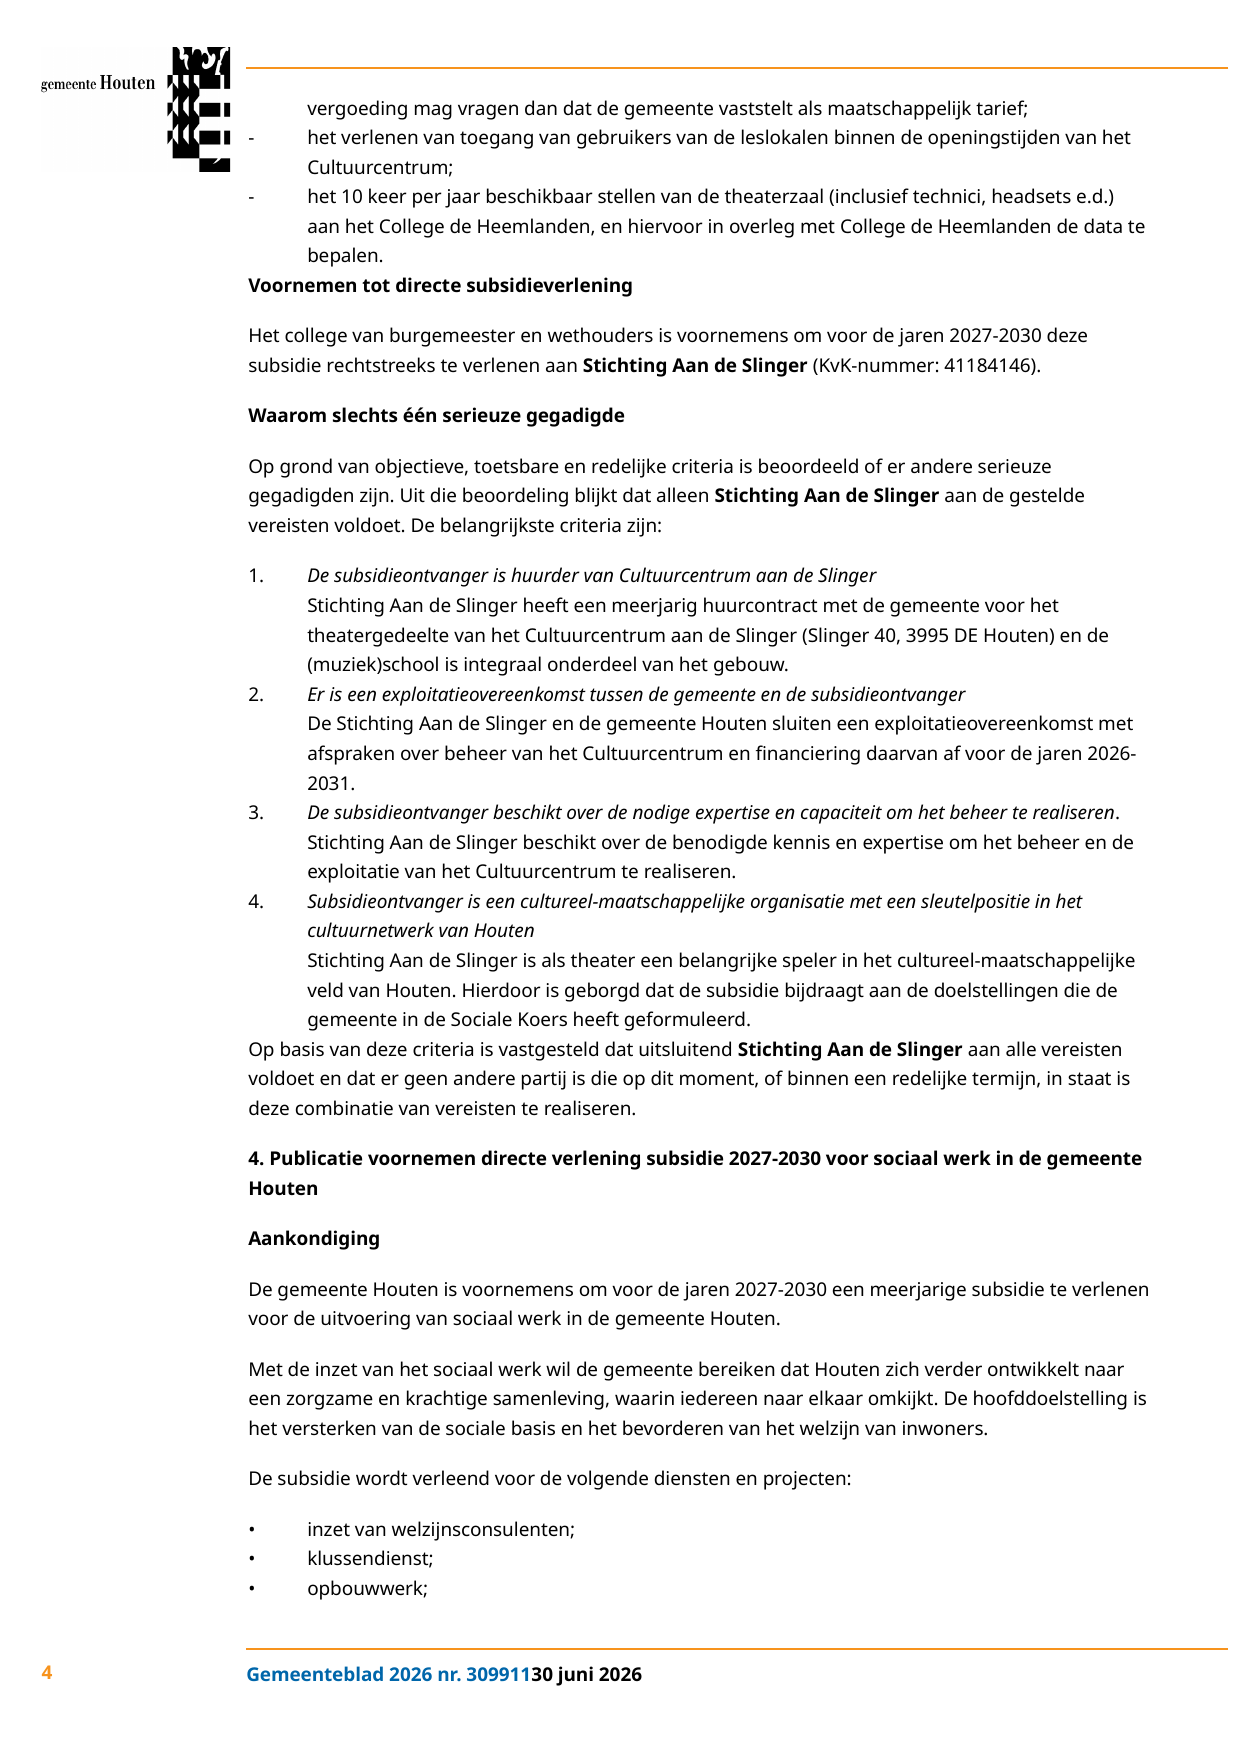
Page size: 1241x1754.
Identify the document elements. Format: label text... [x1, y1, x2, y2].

list het verlenen van toegang van gebruikers van de leslokalen binnen de openingstijden van het Cultuurcentrum; [248, 124, 1152, 180]
list Er is een exploitatieovereenkomst tussen de gemeente en de subsidieontvanger [248, 681, 1152, 707]
list Stichting Aan de Slinger beschikt over de benodigde kennis en expertise om het beheer en de exploitatie van het Cultuurcentrum te realiseren. [248, 829, 1152, 884]
list De subsidieontvanger is huurder van Cultuurcentrum aan de Slinger [248, 563, 1152, 588]
list opbouwwerk; [248, 1575, 1152, 1601]
text Met de inzet van het sociaal werk wil de gemeente bereiken dat Houten zich verder ontwikkelt naar een zorgzame en krachtige samenleving, waarin iedereen naar elkaar omkijkt. De hoofddoelstelling is het versterken van de sociale basis en het bevorderen van het welzijn van inwoners. [248, 1356, 1152, 1441]
text Op grond van objectieve, toetsbare en redelijke criteria is beoordeeld of er andere serieuze gegadigden zijn. Uit die beoordeling blijkt dat alleen Stichting Aan de Slinger aan de gestelde vereisten voldoet. De belangrijkste criteria zijn: [248, 453, 1152, 538]
text Aankondiging [248, 1226, 1152, 1251]
list Stichting Aan de Slinger heeft een meerjarig huurcontract met de gemeente voor het theatergedeelte van het Cultuurcentrum aan de Slinger (Slinger 40, 3995 DE Houten) en de (muziek)school is integraal onderdeel van het gebouw. [248, 592, 1152, 677]
text De gemeente Houten is voornemens om voor de jaren 2027-2030 een meerjarige subsidie te verlenen voor de uitvoering van sociaal werk in de gemeente Houten. [248, 1276, 1152, 1331]
text Voornemen tot directe subsidieverlening [248, 272, 1152, 298]
text Op basis van deze criteria is vastgesteld dat uitsluitend Stichting Aan de Slinger aan alle vereisten voldoet en dat er geen andere partij is die op dit moment, of binnen een redelijke termijn, in staat is deze combinatie van vereisten te realiseren. [248, 1036, 1152, 1121]
list het 10 keer per jaar beschikbaar stellen van de theaterzaal (inclusief technici, headsets e.d.) aan het College de Heemlanden, en hiervoor in overleg met College de Heemlanden de data te bepalen. [248, 183, 1152, 268]
list Stichting Aan de Slinger is als theater een belangrijke speler in het cultureel-maatschappelijke veld van Houten. Hierdoor is geborgd dat de subsidie bijdraagt aan de doelstellingen die de gemeente in de Sociale Koers heeft geformuleerd. [248, 947, 1152, 1032]
text Het college van burgemeester en wethouders is voornemens om voor de jaren 2027-2030 deze subsidie rechtstreeks te verlenen aan Stichting Aan de Slinger (KvK-nummer: 41184146). [248, 323, 1152, 378]
text De subsidie wordt verleend voor de volgende diensten en projecten: [248, 1466, 1152, 1491]
list klussendienst; [248, 1546, 1152, 1571]
text 4. Publicatie voornemen directe verlening subsidie 2027-2030 voor sociaal werk in de gemeente Houten [248, 1146, 1152, 1201]
list vergoeding mag vragen dan dat de gemeente vaststelt als maatschappelijk tarief; [248, 95, 1152, 121]
list De Stichting Aan de Slinger en de gemeente Houten sluiten een exploitatieovereenkomst met afspraken over beheer van het Cultuurcentrum en financiering daarvan af voor de jaren 2026-2031. [248, 711, 1152, 796]
list Subsidieontvanger is een cultureel-maatschappelijke organisatie met een sleutelpositie in het cultuurnetwerk van Houten [248, 888, 1152, 943]
picture [41, 47, 231, 172]
text Waarom slechts één serieuze gegadigde [248, 403, 1152, 428]
list inzet van welzijnsconsulenten; [248, 1516, 1152, 1542]
list De subsidieontvanger beschikt over de nodige expertise en capaciteit om het beheer te realiseren. [248, 799, 1152, 825]
